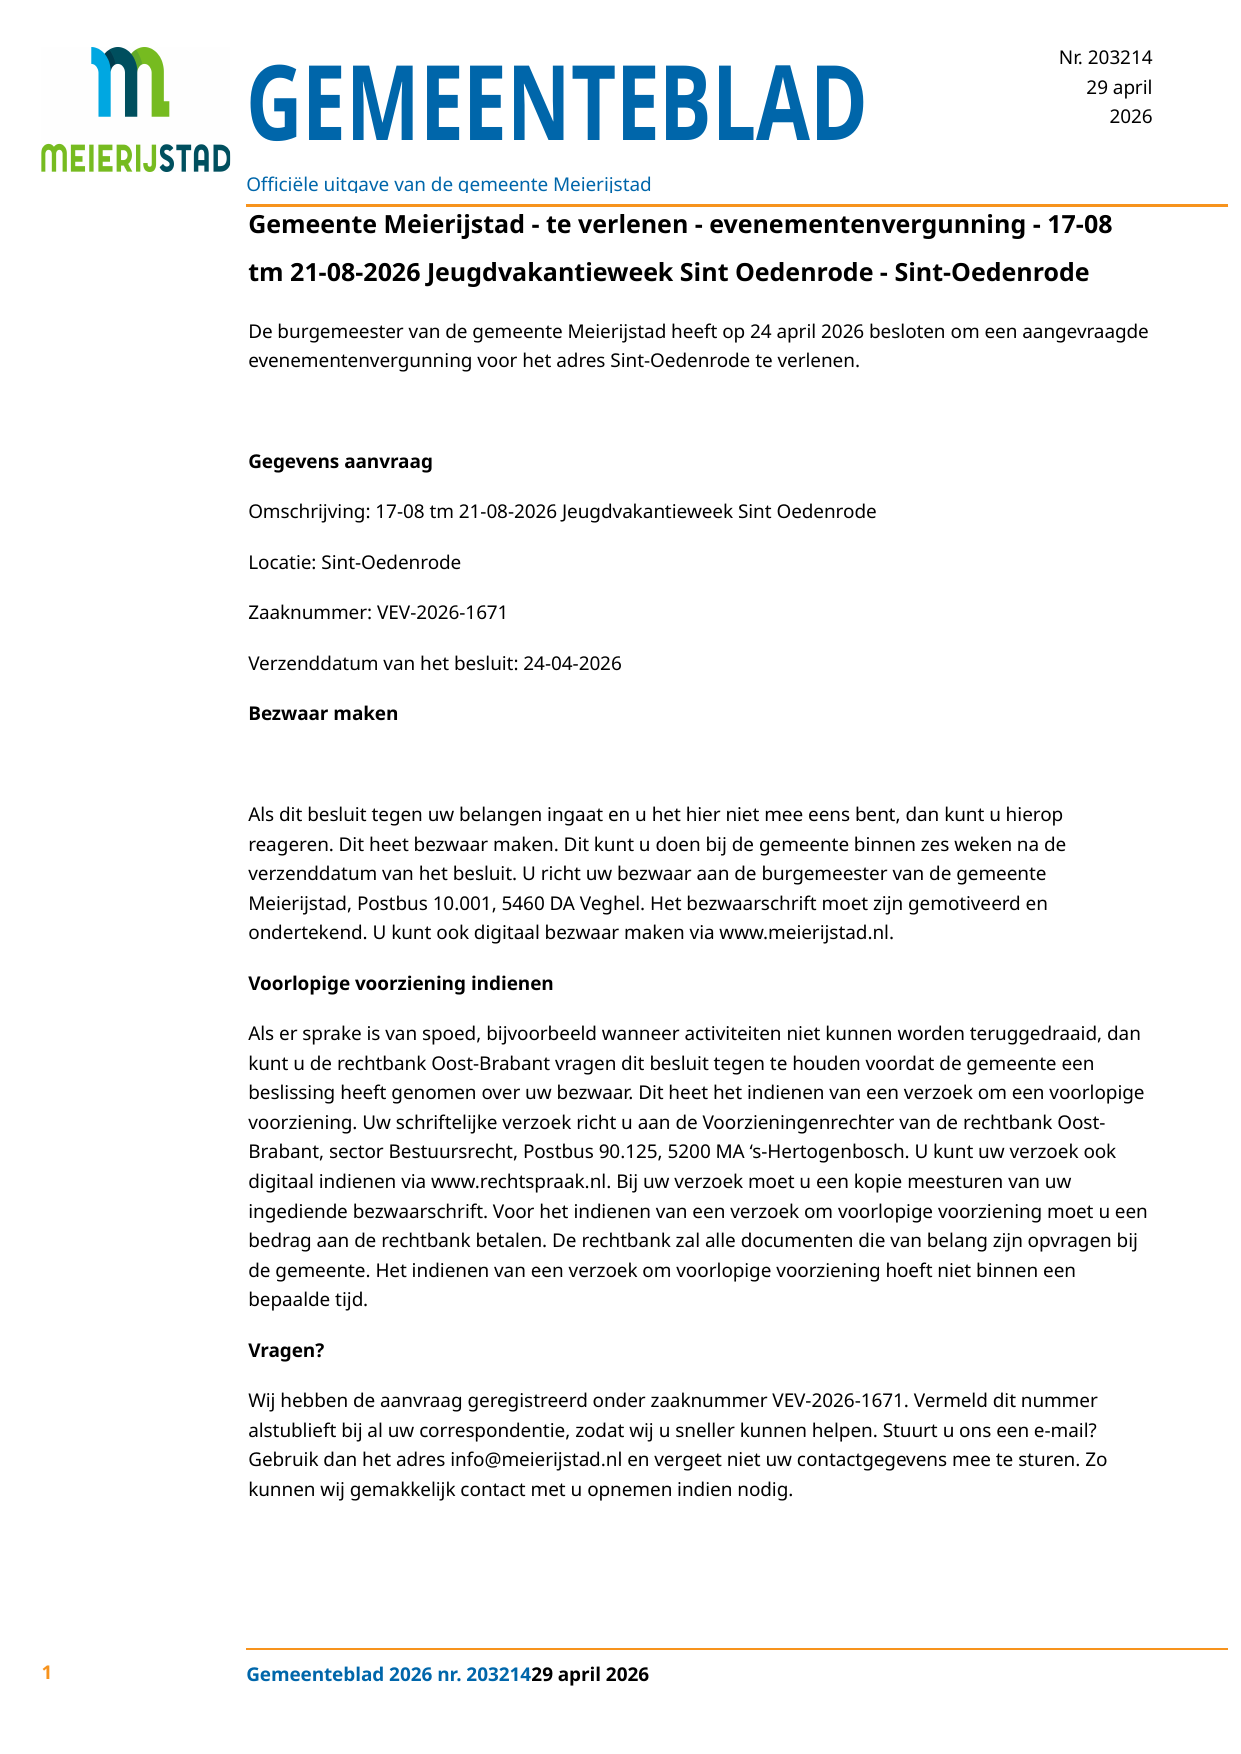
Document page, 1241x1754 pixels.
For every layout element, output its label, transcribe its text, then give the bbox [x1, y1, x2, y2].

text Verzenddatum van het besluit: 24-04-2026 [248, 650, 1152, 676]
text Voorlopige voorziening indienen [248, 970, 1152, 996]
text Gegevens aanvraag [248, 448, 1152, 474]
text Zaaknummer: VEV-2026-1671 [248, 599, 1152, 625]
text Bezwaar maken [248, 700, 1152, 726]
text Gemeente Meierijstad - te verlenen - evenementenvergunning - 17-08 tm 21-08-2026 Jeugdvakantieweek Sint Oedenrode - Sint-Oedenrode [248, 207, 1152, 288]
text Als er sprake is van spoed, bijvoorbeeld wanneer activiteiten niet kunnen worden teruggedraaid, dan kunt u de rechtbank Oost-Brabant vragen dit besluit tegen te houden voordat de gemeente een beslissing heeft genomen over uw bezwaar. Dit heet het indienen van een verzoek om een voorlopige voorziening. Uw schriftelijke verzoek richt u aan de Voorzieningenrechter van de rechtbank Oost-Brabant, sector Bestuursrecht, Postbus 90.125, 5200 MA ‘s-Hertogenbosch. U kunt uw verzoek ook digitaal indienen via www.rechtspraak.nl. Bij uw verzoek moet u een kopie meesturen van uw ingediende bezwaarschrift. Voor het indienen van een verzoek om voorlopige voorziening moet u een bedrag aan de rechtbank betalen. De rechtbank zal alle documenten die van belang zijn opvragen bij de gemeente. Het indienen van een verzoek om voorlopige voorziening hoeft niet binnen een bepaalde tijd. [248, 1020, 1152, 1312]
text Wij hebben de aanvraag geregistreerd onder zaaknummer VEV-2026-1671. Vermeld dit nummer alstublieft bij al uw correspondentie, zodat wij u sneller kunnen helpen. Stuurt u ons een e-mail? Gebruik dan het adres info@meierijstad.nl en vergeet niet uw contactgegevens mee te sturen. Zo kunnen wij gemakkelijk contact met u opnemen indien nodig. [248, 1387, 1152, 1502]
text Als dit besluit tegen uw belangen ingaat en u het hier niet mee eens bent, dan kunt u hierop reageren. Dit heet bezwaar maken. Dit kunt u doen bij de gemeente binnen zes weken na de verzenddatum van het besluit. U richt uw bezwaar aan de burgemeester van de gemeente Meierijstad, Postbus 10.001, 5460 DA Veghel. Het bezwaarschrift moet zijn gemotiveerd en ondertekend. U kunt ook digitaal bezwaar maken via www.meierijstad.nl. [248, 801, 1152, 945]
text Vragen? [248, 1337, 1152, 1363]
text Locatie: Sint-Oedenrode [248, 549, 1152, 575]
text De burgemeester van de gemeente Meierijstad heeft op 24 april 2026 besloten om een aangevraagde evenementenvergunning voor het adres Sint-Oedenrode te verlenen. [248, 318, 1152, 373]
picture [41, 47, 231, 172]
text Omschrijving: 17-08 tm 21-08-2026 Jeugdvakantieweek Sint Oedenrode [248, 499, 1152, 524]
